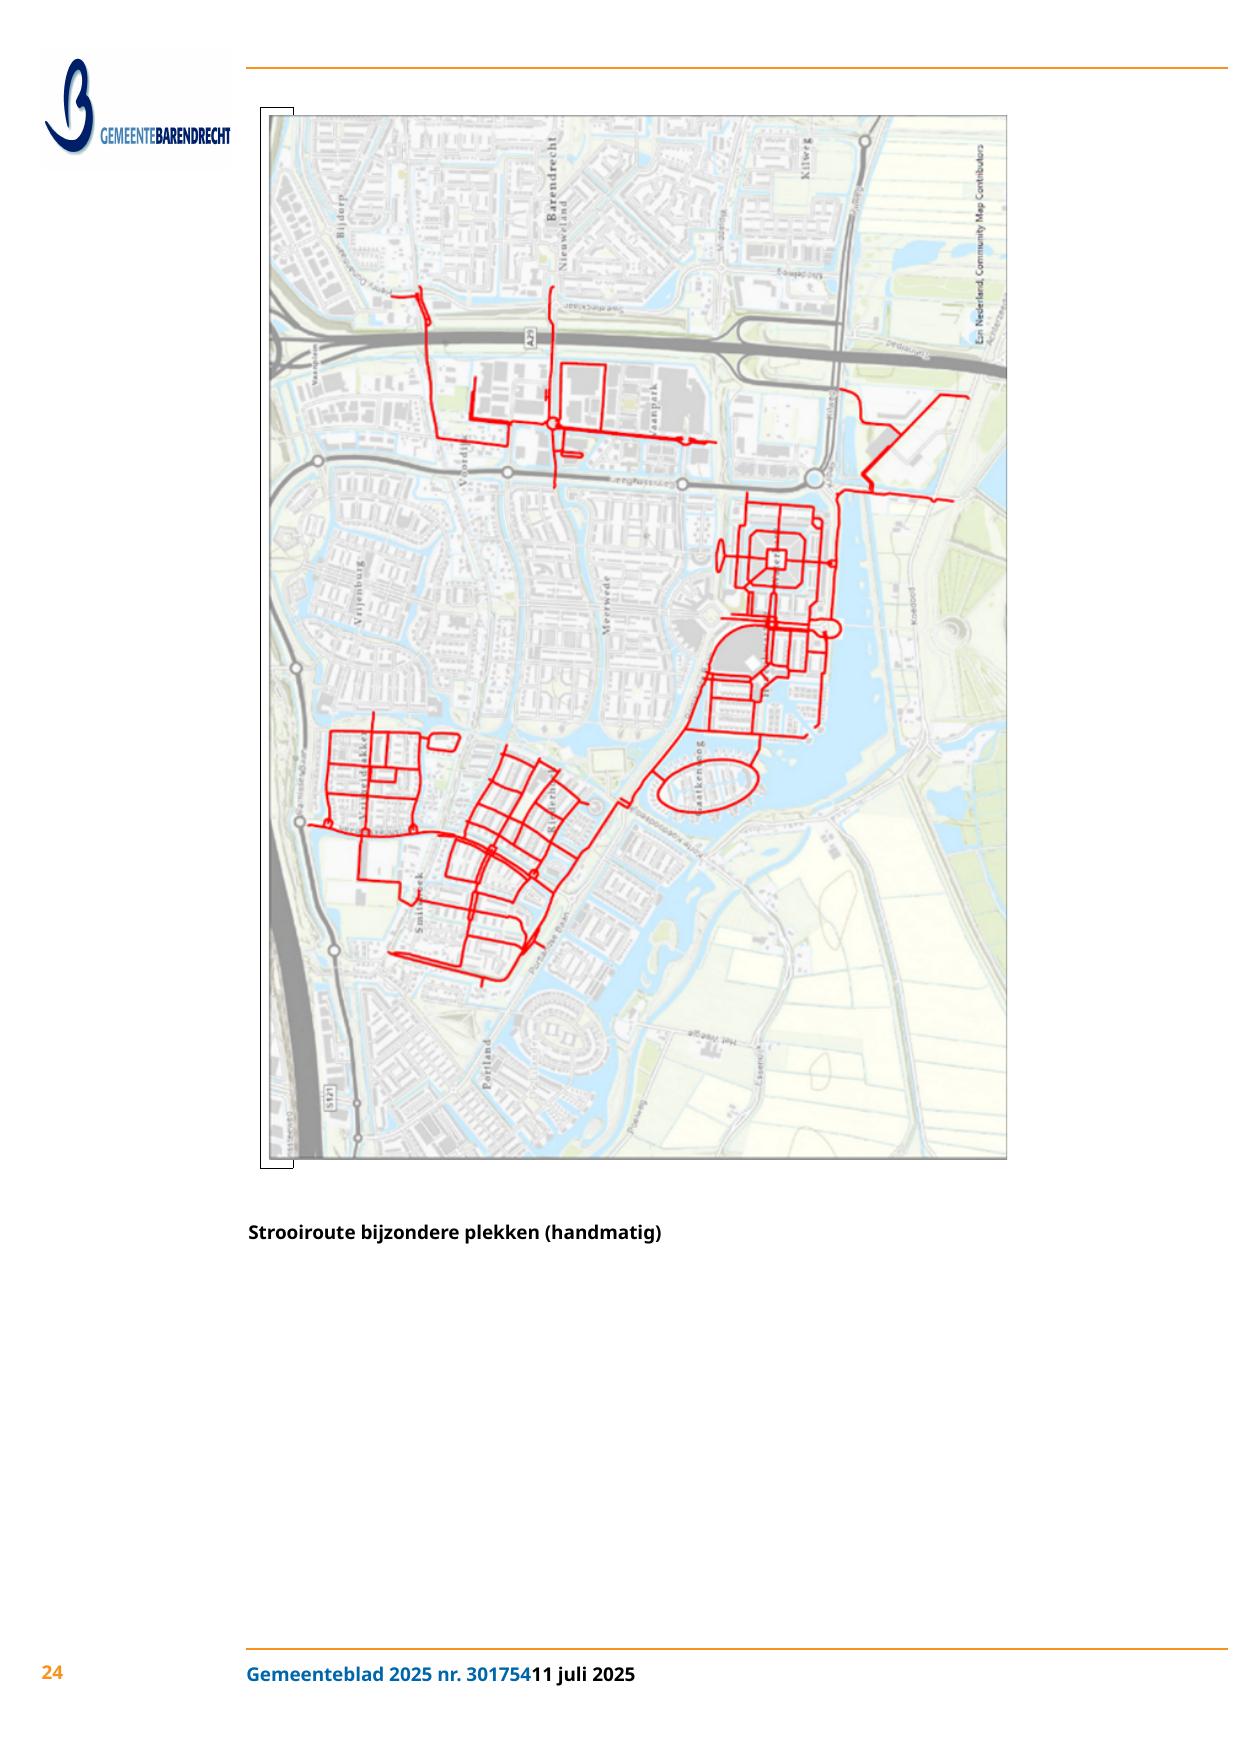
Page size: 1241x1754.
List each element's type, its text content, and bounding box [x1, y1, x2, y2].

text Strooiroute bijzondere plekken (handmatig) [248, 1219, 1152, 1245]
picture [268, 115, 1008, 1160]
picture [41, 47, 231, 172]
